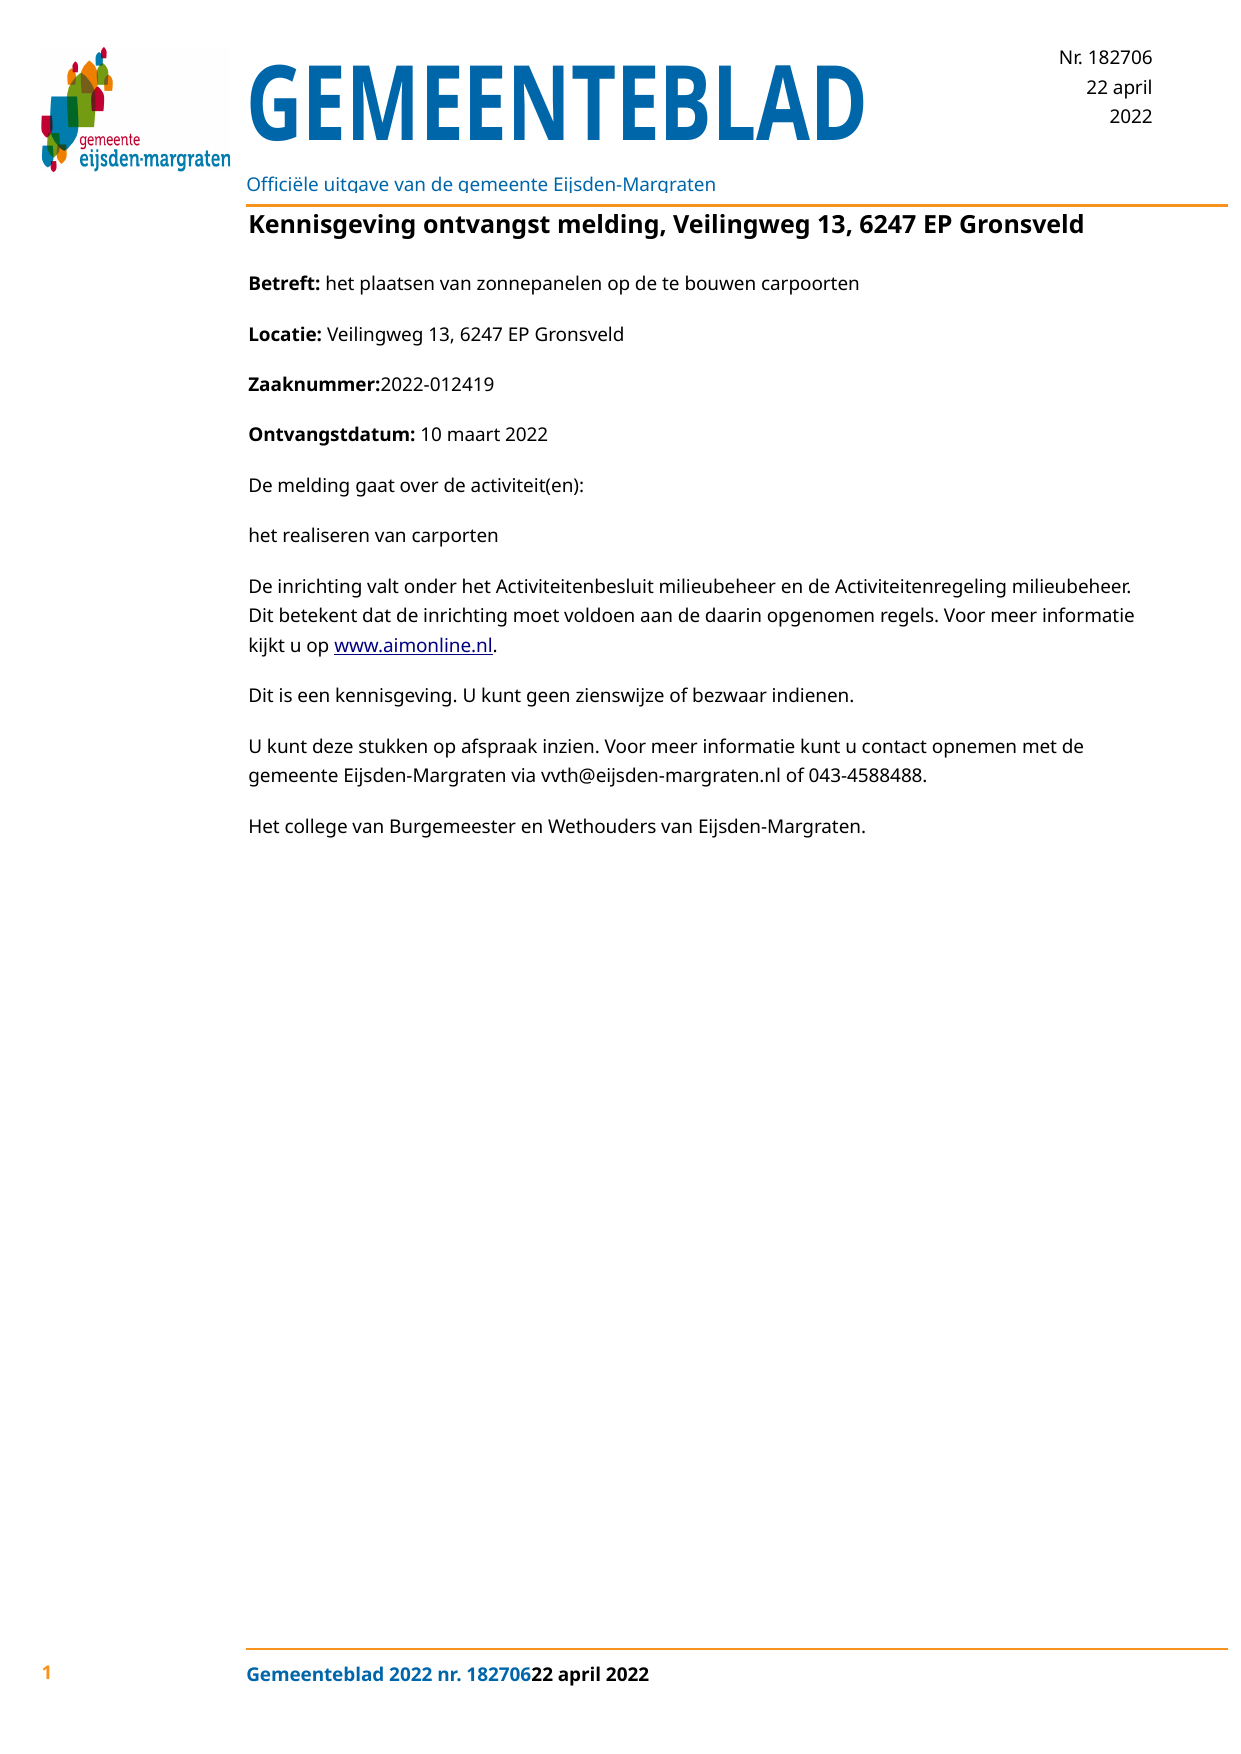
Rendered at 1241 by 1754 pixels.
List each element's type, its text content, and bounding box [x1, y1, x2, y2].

text De melding gaat over de activiteit(en): [248, 472, 1152, 498]
text Het college van Burgemeester en Wethouders van Eijsden-Margraten. [248, 813, 1152, 838]
text Kennisgeving ontvangst melding, Veilingweg 13, 6247 EP Gronsveld [248, 207, 1152, 241]
text Locatie: Veilingweg 13, 6247 EP Gronsveld [248, 321, 1152, 346]
text het realiseren van carporten [248, 522, 1152, 548]
text Betreft: het plaatsen van zonnepanelen op de te bouwen carpoorten [248, 270, 1152, 296]
text Ontvangstdatum: 10 maart 2022 [248, 422, 1152, 447]
text Dit is een kennisgeving. U kunt geen zienswijze of bezwaar indienen. [248, 682, 1152, 708]
text Zaaknummer:2022-012419 [248, 371, 1152, 397]
text U kunt deze stukken op afspraak inzien. Voor meer informatie kunt u contact opnemen met de gemeente Eijsden-Margraten via vvth@eijsden-margraten.nl of 043-4588488. [248, 733, 1152, 788]
text De inrichting valt onder het Activiteitenbesluit milieubeheer en de Activiteitenregeling milieubeheer. Dit betekent dat de inrichting moet voldoen aan de daarin opgenomen regels. Voor meer informatie kijkt u op www.aimonline.nl. [248, 573, 1152, 658]
picture [41, 47, 231, 172]
